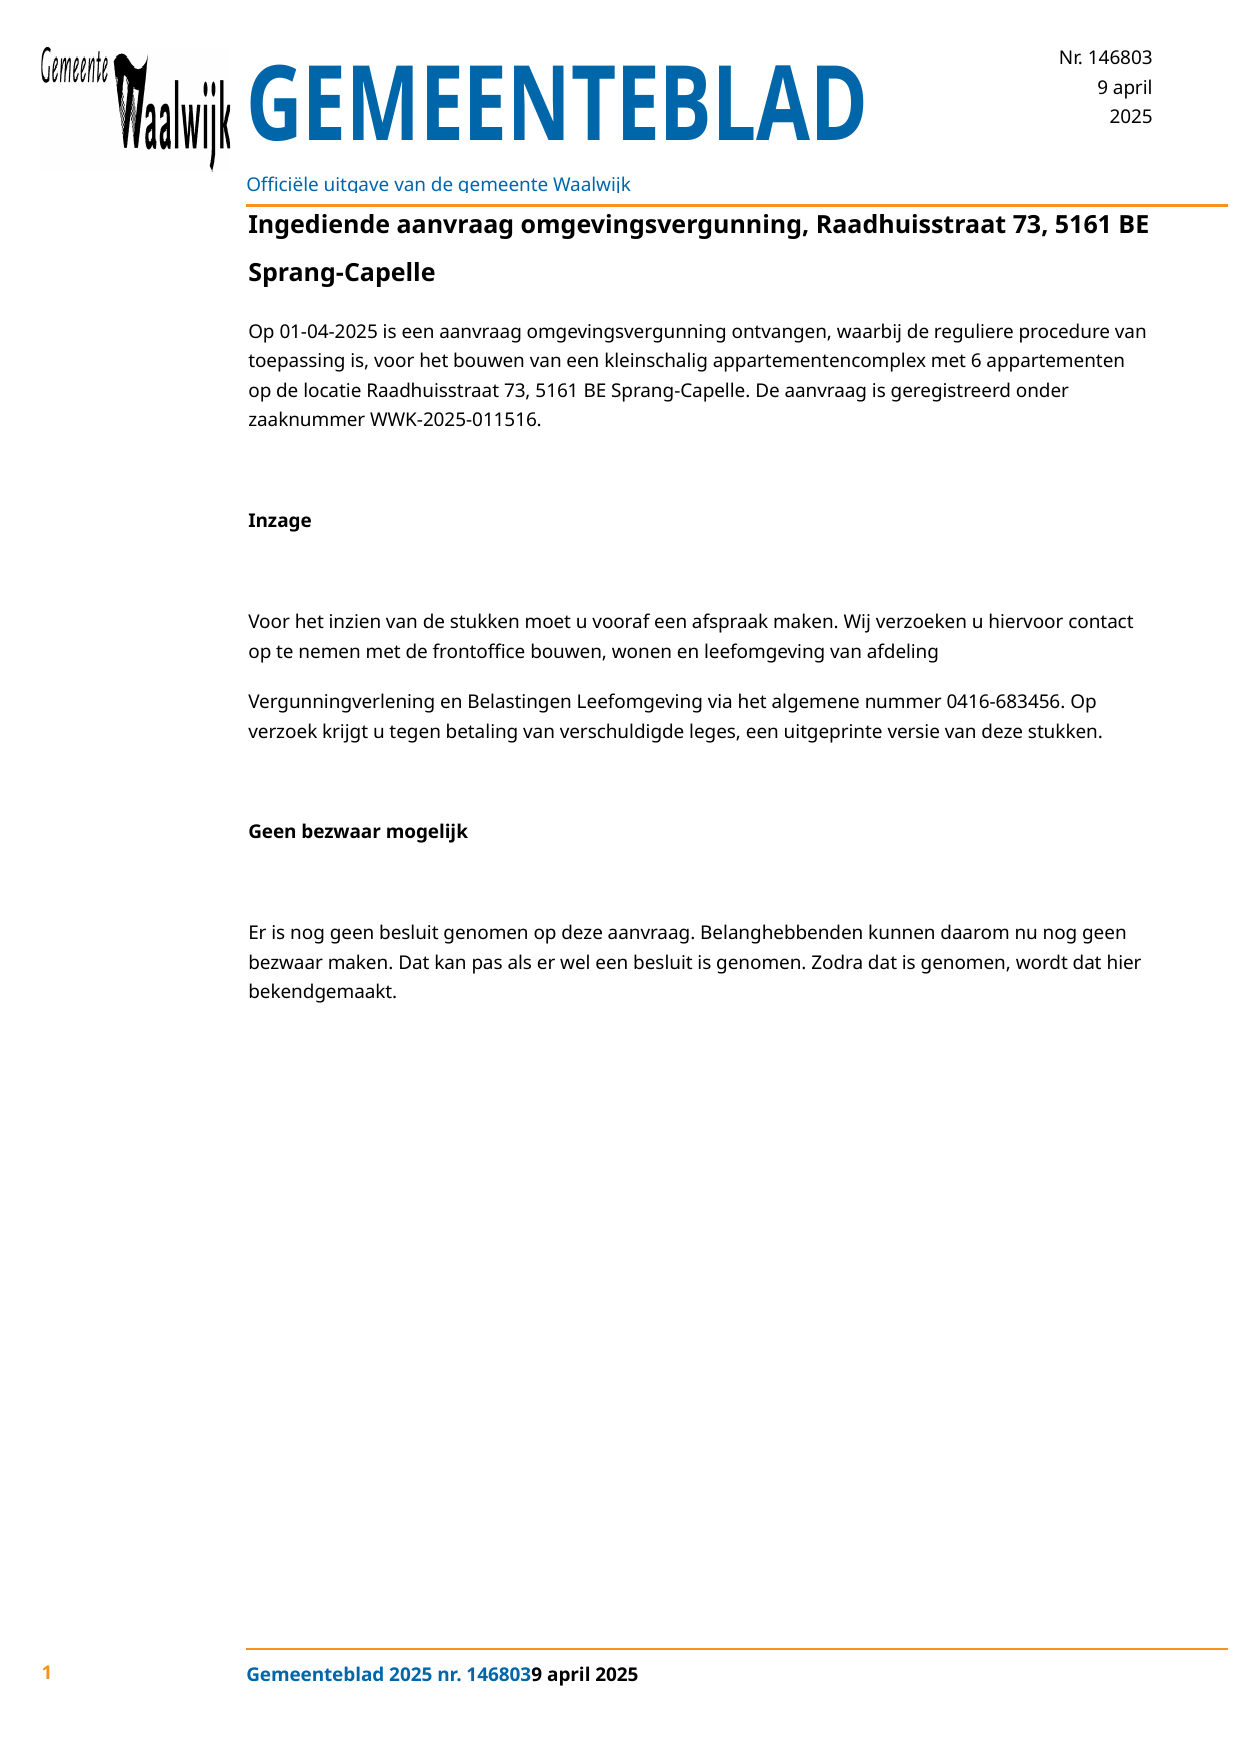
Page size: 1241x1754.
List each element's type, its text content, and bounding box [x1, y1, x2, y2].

text Er is nog geen besluit genomen op deze aanvraag. Belanghebbenden kunnen daarom nu nog geen bezwaar maken. Dat kan pas als er wel een besluit is genomen. Zodra dat is genomen, wordt dat hier bekendgemaakt. [248, 919, 1152, 1004]
text Inzage [248, 507, 1152, 533]
text Op 01-04-2025 is een aanvraag omgevingsvergunning ontvangen, waarbij de reguliere procedure van toepassing is, voor het bouwen van een kleinschalig appartementencomplex met 6 appartementen op de locatie Raadhuisstraat 73, 5161 BE Sprang-Capelle. De aanvraag is geregistreerd onder zaaknummer WWK-2025-011516. [248, 318, 1152, 432]
text Voor het inzien van de stukken moet u vooraf een afspraak maken. Wij verzoeken u hiervoor contact op te nemen met de frontoffice bouwen, wonen en leefomgeving van afdeling [248, 608, 1152, 664]
text Geen bezwaar mogelijk [248, 819, 1152, 844]
picture [41, 47, 231, 172]
text Vergunningverlening en Belastingen Leefomgeving via het algemene nummer 0416-683456. Op verzoek krijgt u tegen betaling van verschuldigde leges, een uitgeprinte versie van deze stukken. [248, 688, 1152, 744]
text Ingediende aanvraag omgevingsvergunning, Raadhuisstraat 73, 5161 BE Sprang-Capelle [248, 207, 1152, 288]
